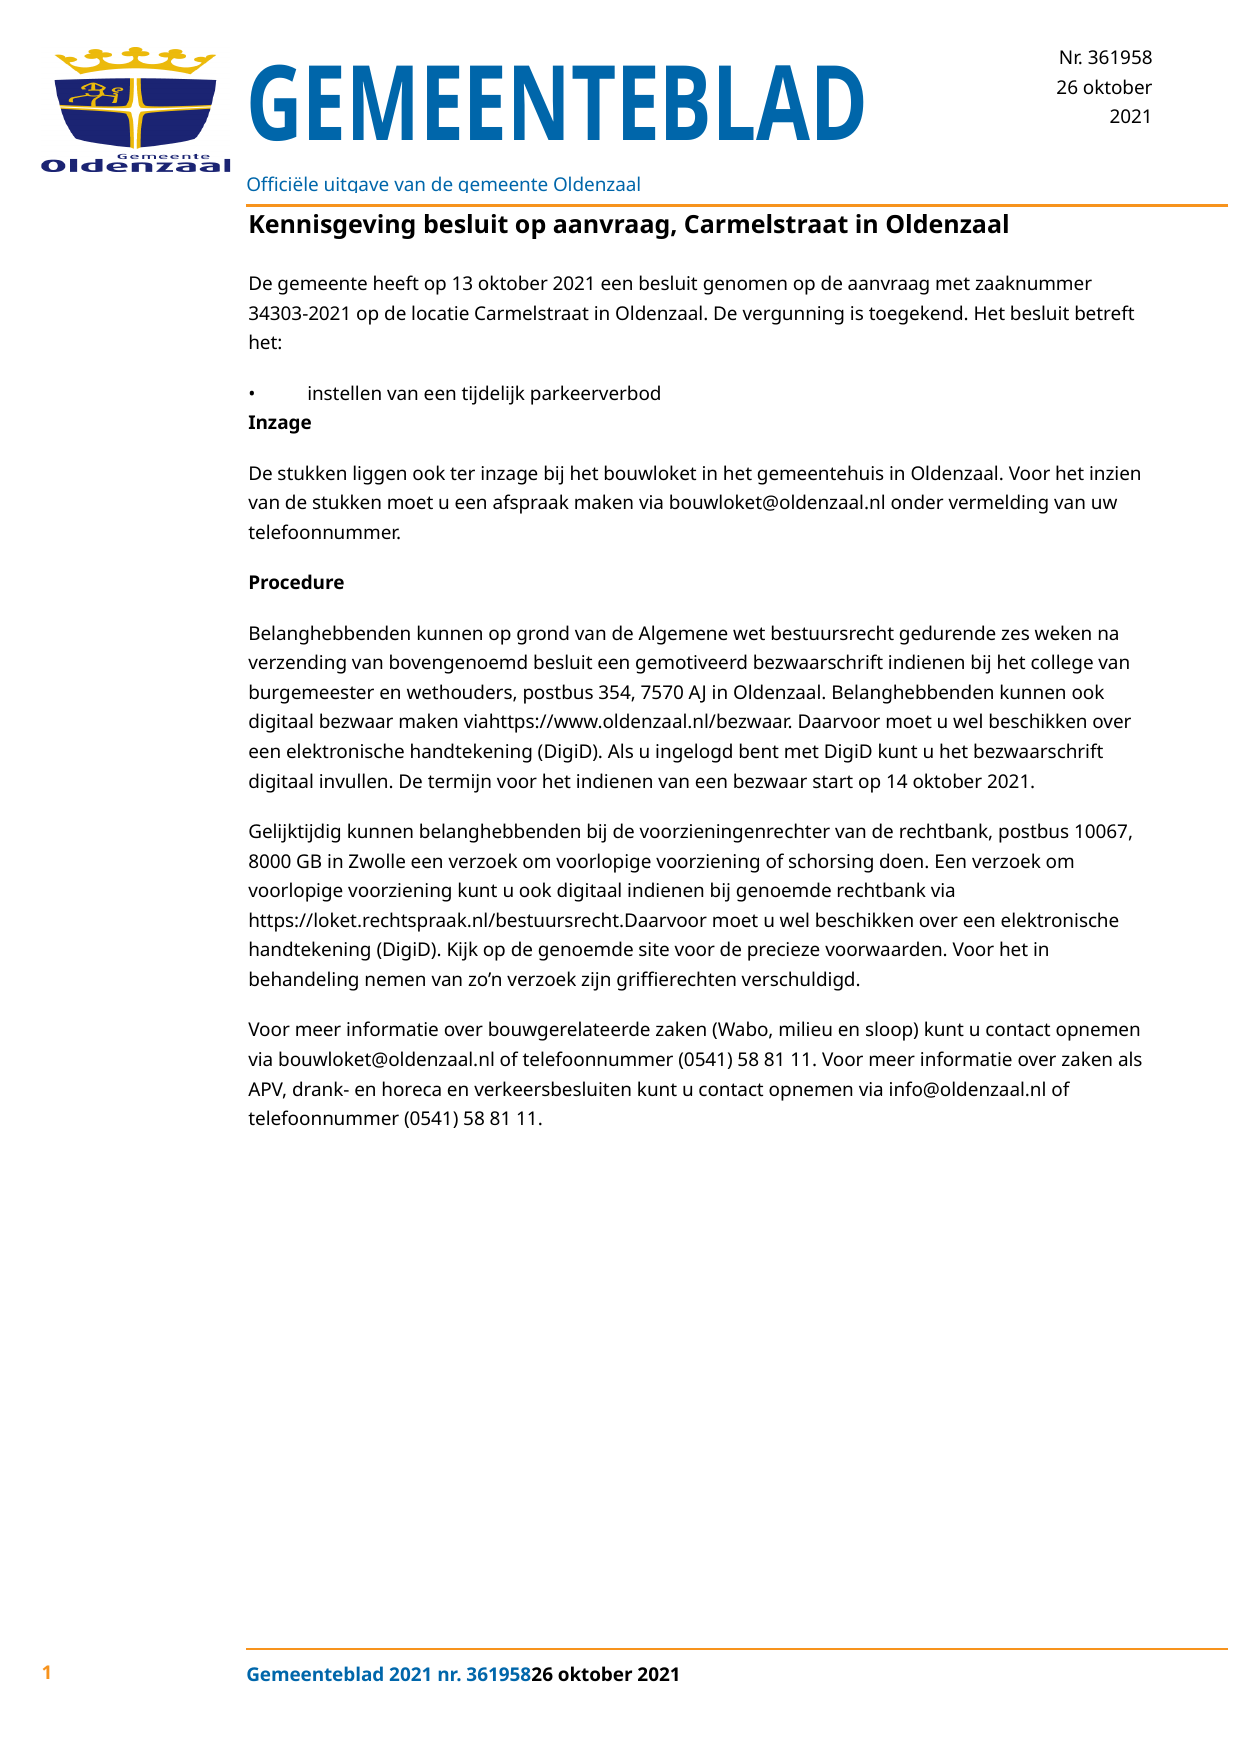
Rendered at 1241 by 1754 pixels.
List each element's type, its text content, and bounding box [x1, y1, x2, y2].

text Inzage [248, 409, 1152, 435]
text Kennisgeving besluit op aanvraag, Carmelstraat in Oldenzaal [248, 207, 1152, 241]
text Procedure [248, 569, 1152, 595]
text De stukken liggen ook ter inzage bij het bouwloket in het gemeentehuis in Oldenzaal. Voor het inzien van de stukken moet u een afspraak maken via bouwloket@oldenzaal.nl onder vermelding van uw telefoonnummer. [248, 460, 1152, 545]
text De gemeente heeft op 13 oktober 2021 een besluit genomen op de aanvraag met zaaknummer 34303-2021 op de locatie Carmelstraat in Oldenzaal. De vergunning is toegekend. Het besluit betreft het: [248, 270, 1152, 355]
picture [41, 47, 231, 172]
text Voor meer informatie over bouwgerelateerde zaken (Wabo, milieu en sloop) kunt u contact opnemen via bouwloket@oldenzaal.nl of telefoonnummer (0541) 58 81 11. Voor meer informatie over zaken als APV, drank- en horeca en verkeersbesluiten kunt u contact opnemen via info@oldenzaal.nl of telefoonnummer (0541) 58 81 11. [248, 1017, 1152, 1131]
text Belanghebbenden kunnen op grond van de Algemene wet bestuursrecht gedurende zes weken na verzending van bovengenoemd besluit een gemotiveerd bezwaarschrift indienen bij het college van burgemeester en wethouders, postbus 354, 7570 AJ in Oldenzaal. Belanghebbenden kunnen ook digitaal bezwaar maken viahttps://www.oldenzaal.nl/bezwaar. Daarvoor moet u wel beschikken over een elektronische handtekening (DigiD). Als u ingelogd bent met DigiD kunt u het bezwaarschrift digitaal invullen. De termijn voor het indienen van een bezwaar start op 14 oktober 2021. [248, 620, 1152, 793]
text Gelijktijdig kunnen belanghebbenden bij de voorzieningenrechter van de rechtbank, postbus 10067, 8000 GB in Zwolle een verzoek om voorlopige voorziening of schorsing doen. Een verzoek om voorlopige voorziening kunt u ook digitaal indienen bij genoemde rechtbank via https://loket.rechtspraak.nl/bestuursrecht.Daarvoor moet u wel beschikken over een elektronische handtekening (DigiD). Kijk op de genoemde site voor de precieze voorwaarden. Voor het in behandeling nemen van zo’n verzoek zijn griffierechten verschuldigd. [248, 818, 1152, 992]
list instellen van een tijdelijk parkeerverbod [248, 380, 1152, 406]
